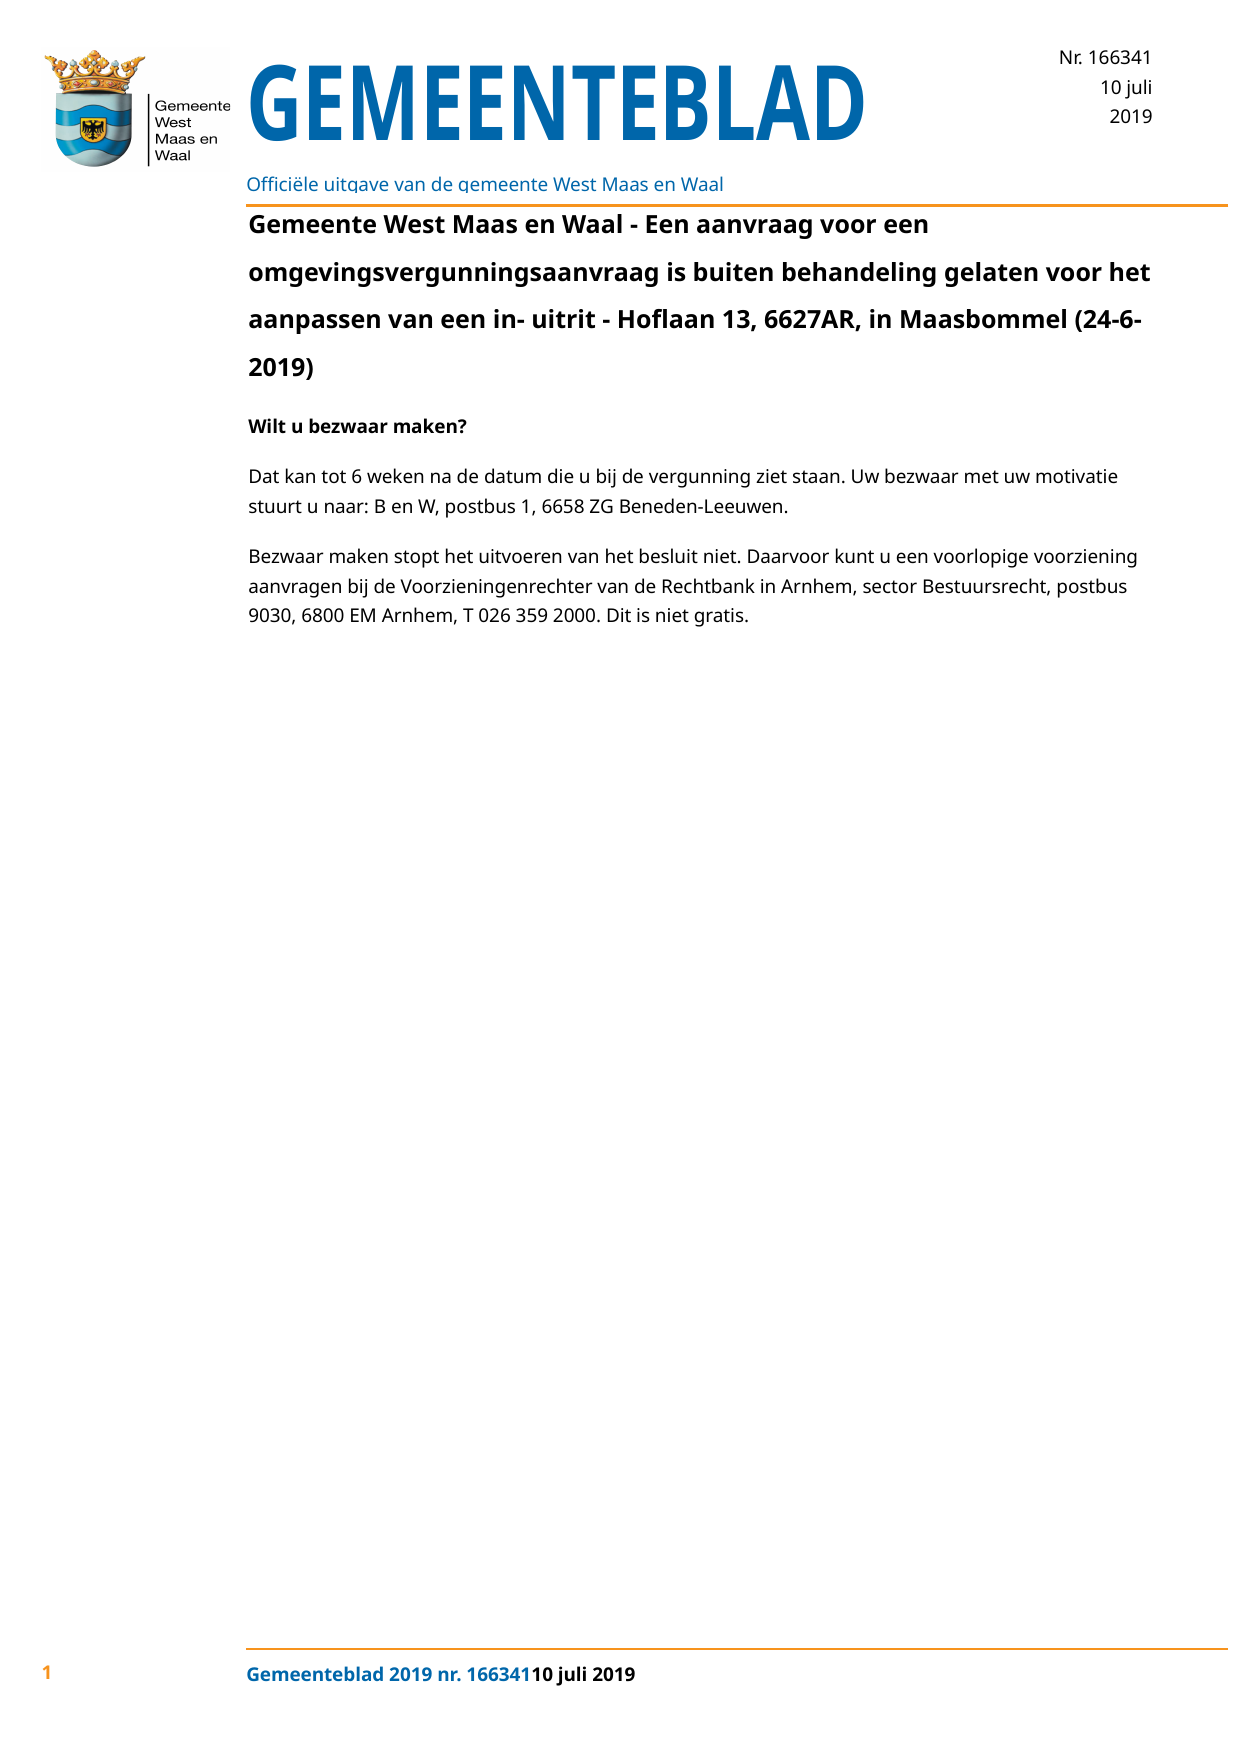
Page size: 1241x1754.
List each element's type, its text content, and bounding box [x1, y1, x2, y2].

text Bezwaar maken stopt het uitvoeren van het besluit niet. Daarvoor kunt u een voorlopige voorziening aanvragen bij de Voorzieningenrechter van de Rechtbank in Arnhem, sector Bestuursrecht, postbus 9030, 6800 EM Arnhem, T 026 359 2000. Dit is niet gratis. [248, 543, 1152, 628]
text Gemeente West Maas en Waal - Een aanvraag voor een omgevingsvergunningsaanvraag is buiten behandeling gelaten voor het aanpassen van een in- uitrit - Hoflaan 13, 6627AR, in Maasbommel (24-6-2019) [248, 207, 1152, 384]
text Dat kan tot 6 weken na de datum die u bij de vergunning ziet staan. Uw bezwaar met uw motivatie stuurt u naar: B en W, postbus 1, 6658 ZG Beneden-Leeuwen. [248, 463, 1152, 519]
text Wilt u bezwaar maken? [248, 413, 1152, 439]
picture [41, 47, 231, 172]
